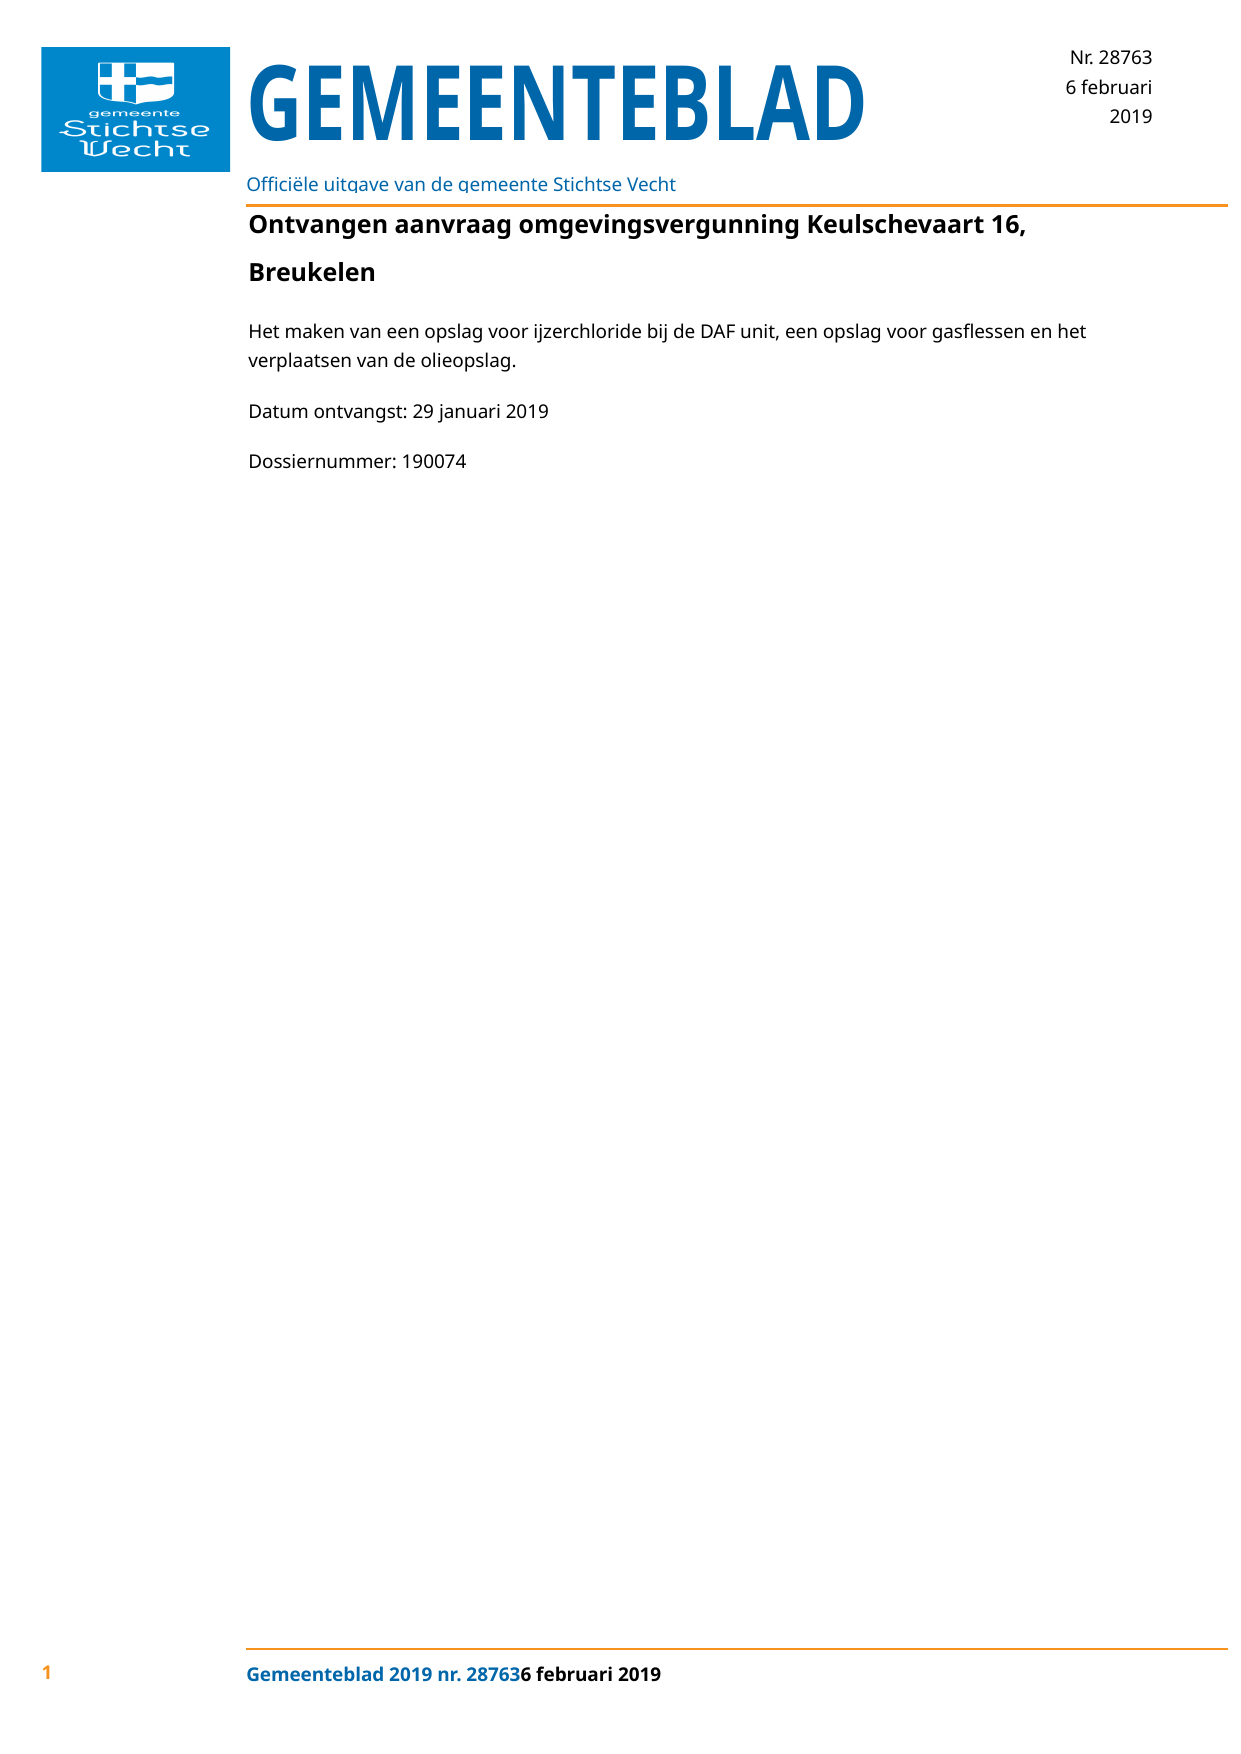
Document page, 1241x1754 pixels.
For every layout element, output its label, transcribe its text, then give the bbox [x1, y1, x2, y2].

text Dossiernummer: 190074 [248, 448, 1152, 474]
picture [137, 63, 174, 103]
text Datum ontvangst: 29 januari 2019 [248, 398, 1152, 424]
text Ontvangen aanvraag omgevingsvergunning Keulschevaart 16, Breukelen [248, 207, 1152, 288]
text Het maken van een opslag voor ijzerchloride bij de DAF unit, een opslag voor gasflessen en het verplaatsen van de olieopslag. [248, 318, 1152, 373]
picture [99, 63, 135, 101]
